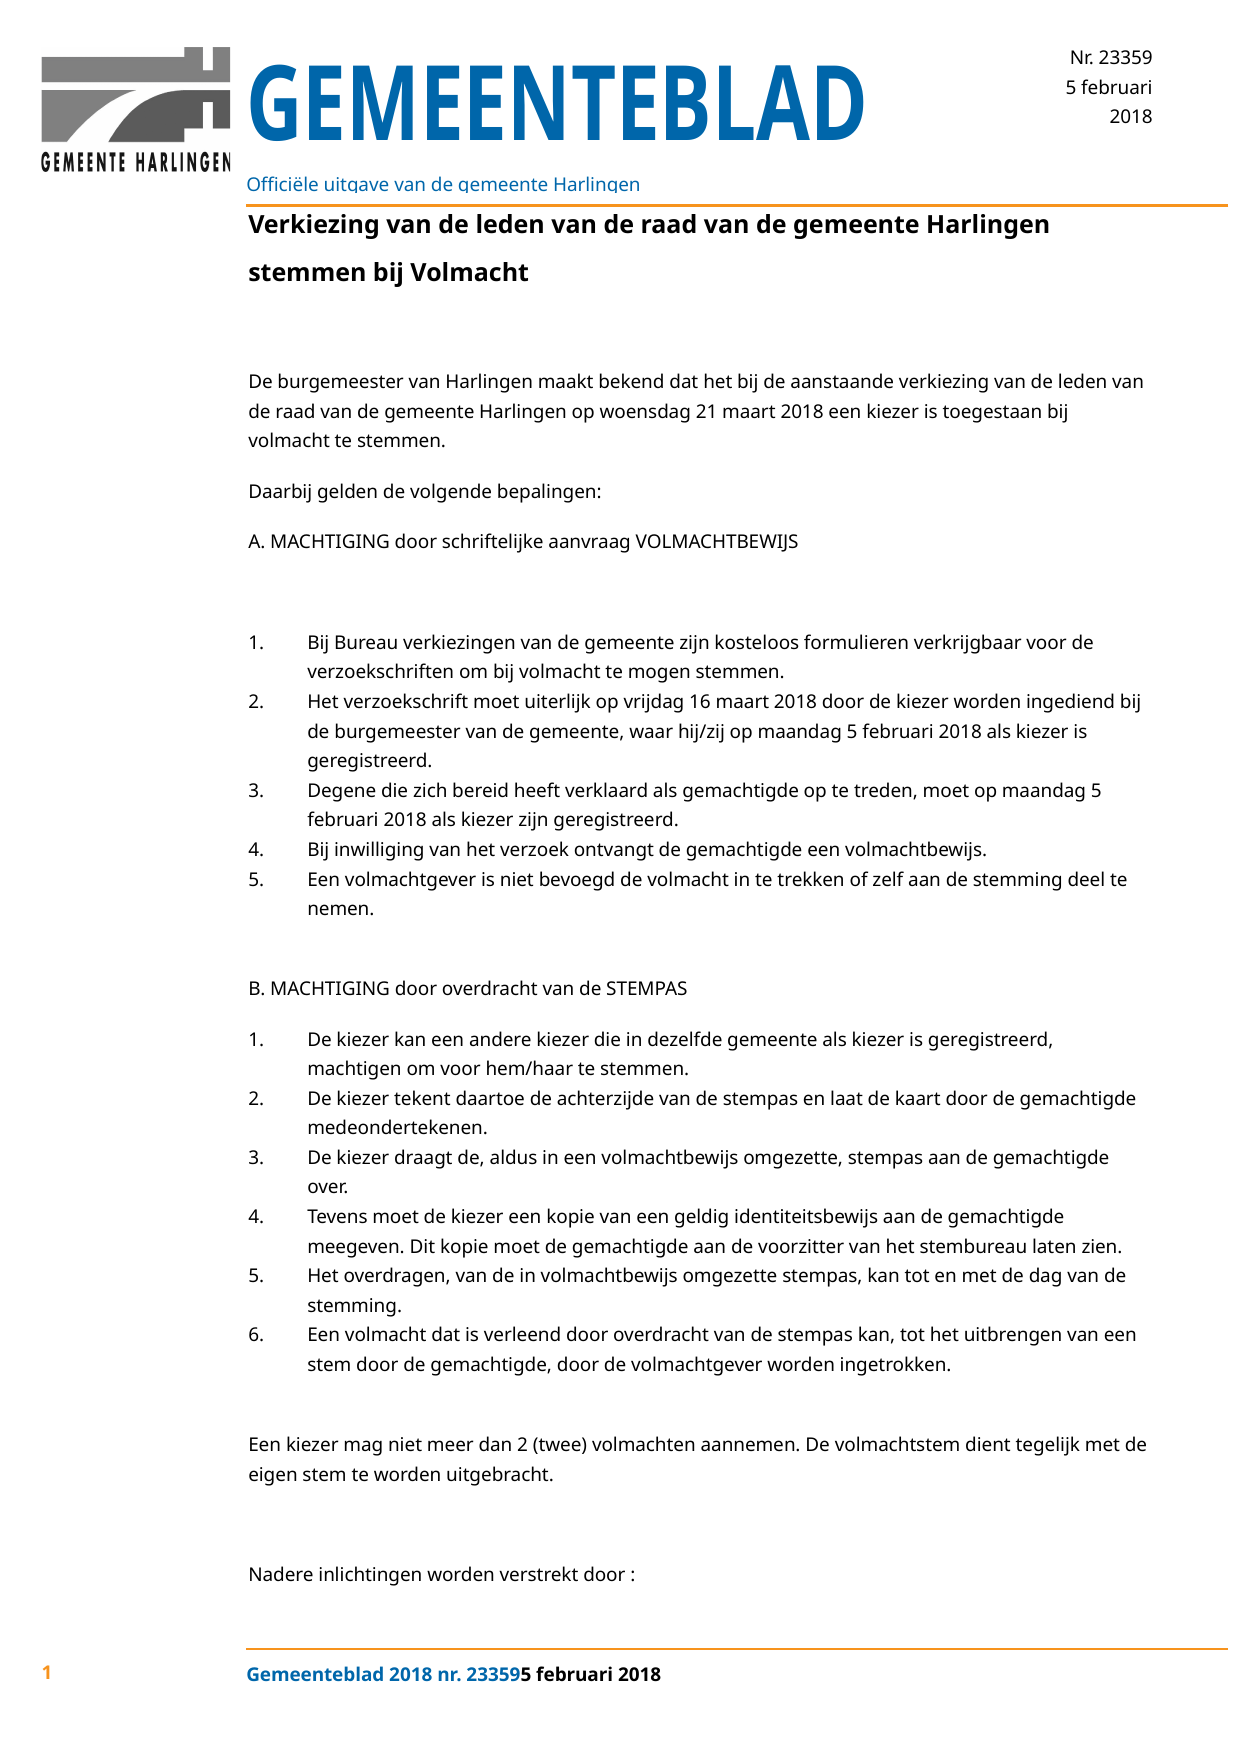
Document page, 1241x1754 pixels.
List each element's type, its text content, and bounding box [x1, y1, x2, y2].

list Bij Bureau verkiezingen van de gemeente zijn kosteloos formulieren verkrijgbaar voor de verzoekschriften om bij volmacht te mogen stemmen. [248, 629, 1152, 684]
text Een kiezer mag niet meer dan 2 (twee) volmachten aannemen. De volmachtstem dient tegelijk met de eigen stem te worden uitgebracht. [248, 1431, 1152, 1487]
list De kiezer tekent daartoe de achterzijde van de stempas en laat de kaart door de gemachtigde medeondertekenen. [248, 1085, 1152, 1140]
text Daarbij gelden de volgende bepalingen: [248, 478, 1152, 504]
list Degene die zich bereid heeft verklaard als gemachtigde op te treden, moet op maandag 5 februari 2018 als kiezer zijn geregistreerd. [248, 777, 1152, 832]
text B. MACHTIGING door overdracht van de STEMPAS [248, 975, 1152, 1001]
list Bij inwilliging van het verzoek ontvangt de gemachtigde een volmachtbewijs. [248, 836, 1152, 862]
list De kiezer draagt de, aldus in een volmachtbewijs omgezette, stempas aan de gemachtigde over. [248, 1144, 1152, 1199]
text De burgemeester van Harlingen maakt bekend dat het bij de aanstaande verkiezing van de leden van de raad van de gemeente Harlingen op woensdag 21 maart 2018 een kiezer is toegestaan bij volmacht te stemmen. [248, 368, 1152, 453]
list Het verzoekschrift moet uiterlijk op vrijdag 16 maart 2018 door de kiezer worden ingediend bij de burgemeester van de gemeente, waar hij/zij op maandag 5 februari 2018 als kiezer is geregistreerd. [248, 688, 1152, 773]
list Een volmachtgever is niet bevoegd de volmacht in te trekken of zelf aan de stemming deel te nemen. [248, 866, 1152, 921]
list Tevens moet de kiezer een kopie van een geldig identiteitsbewijs aan de gemachtigde meegeven. Dit kopie moet de gemachtigde aan de voorzitter van het stembureau laten zien. [248, 1203, 1152, 1259]
picture [41, 47, 231, 172]
list De kiezer kan een andere kiezer die in dezelfde gemeente als kiezer is geregistreerd, machtigen om voor hem/haar te stemmen. [248, 1026, 1152, 1081]
text A. MACHTIGING door schriftelijke aanvraag VOLMACHTBEWIJS [248, 528, 1152, 554]
list Het overdragen, van de in volmachtbewijs omgezette stempas, kan tot en met de dag van de stemming. [248, 1262, 1152, 1318]
list Een volmacht dat is verleend door overdracht van de stempas kan, tot het uitbrengen van een stem door de gemachtigde, door de volmachtgever worden ingetrokken. [248, 1322, 1152, 1377]
text Nadere inlichtingen worden verstrekt door : [248, 1562, 1152, 1587]
text Verkiezing van de leden van de raad van de gemeente Harlingen stemmen bij Volmacht [248, 207, 1152, 288]
